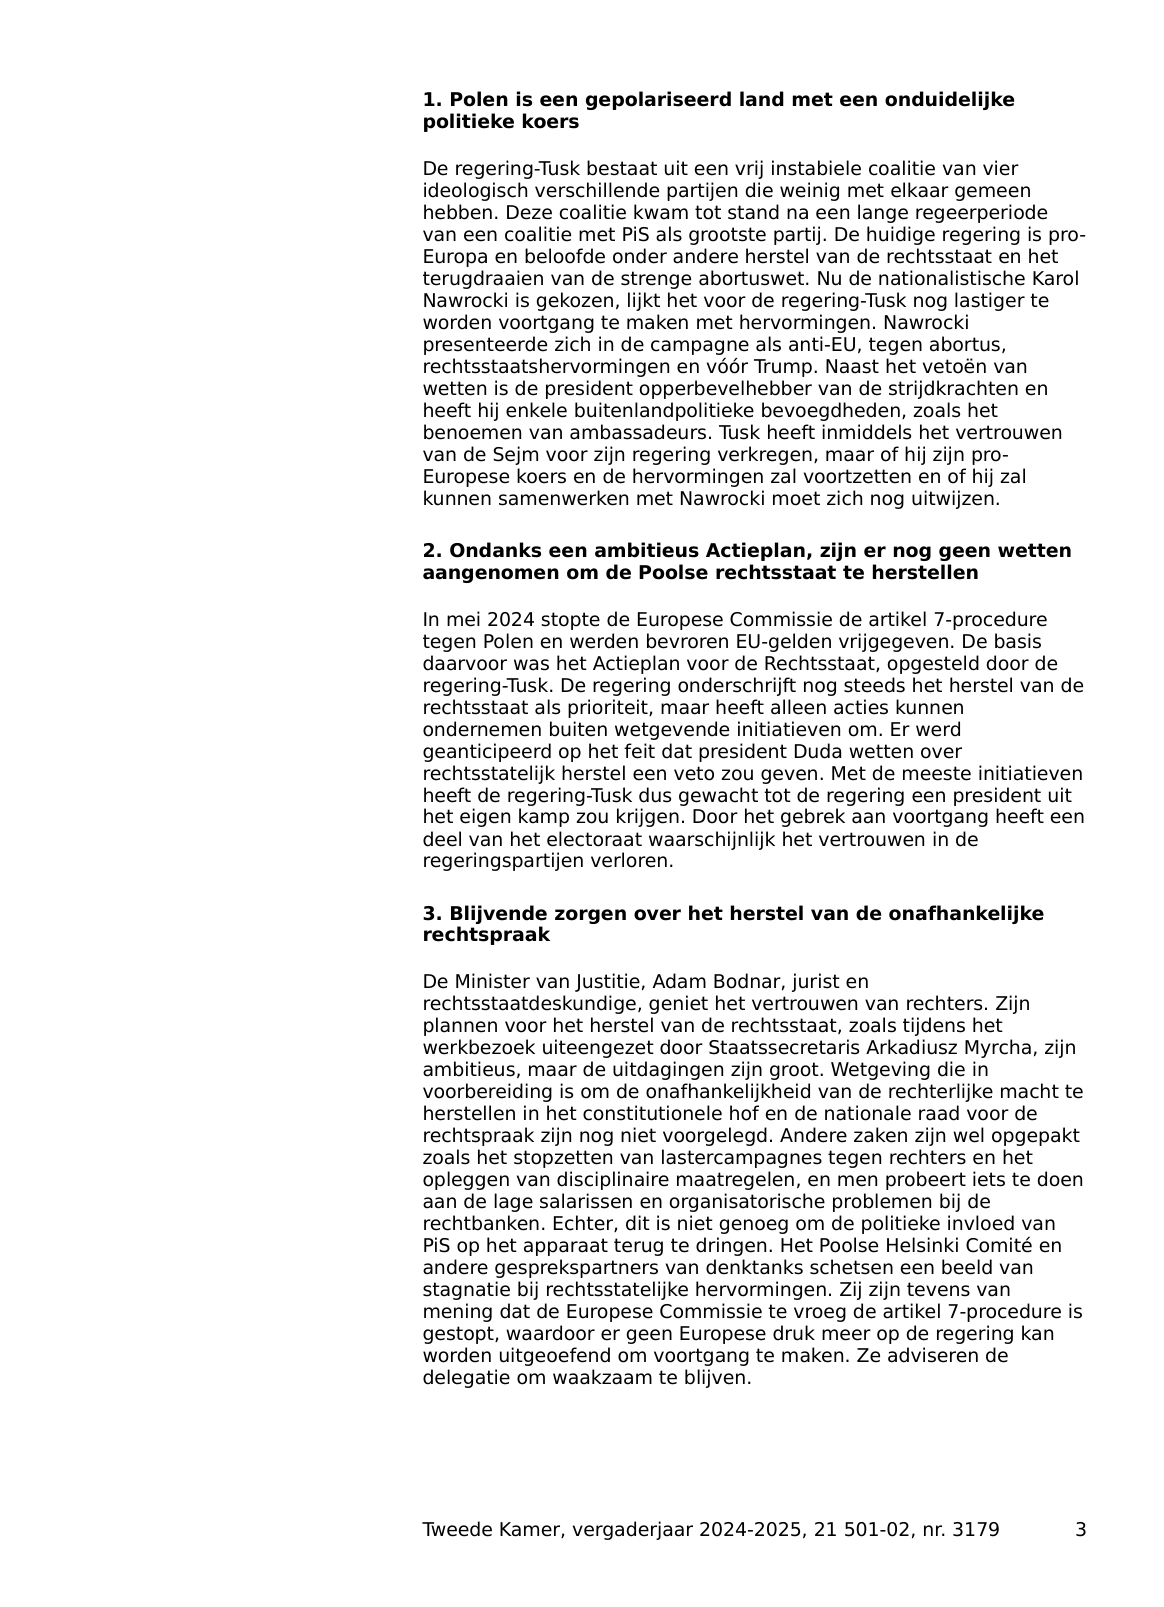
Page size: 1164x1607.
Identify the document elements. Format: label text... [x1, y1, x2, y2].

text In mei 2024 stopte de Europese Commissie de artikel 7-procedure tegen Polen en werden bevroren EU-gelden vrijgegeven. De basis daarvoor was het Actieplan voor de Rechtsstaat, opgesteld door de regering-Tusk. De regering onderschrijft nog steeds het herstel van de rechtsstaat als prioriteit, maar heeft alleen acties kunnen ondernemen buiten wetgevende initiatieven om. Er werd geanticipeerd op het feit dat president Duda wetten over rechtsstatelijk herstel een veto zou geven. Met de meeste initiatieven heeft de regering-Tusk dus gewacht tot de regering een president uit het eigen kamp zou krijgen. Door het gebrek aan voortgang heeft een deel van het electoraat waarschijnlijk het vertrouwen in de regeringspartijen verloren. [422, 609, 1087, 872]
subtitle 3. Blijvende zorgen over het herstel van de onafhankelijke rechtspraak [422, 902, 1087, 946]
text De regering-Tusk bestaat uit een vrij instabiele coalitie van vier ideologisch verschillende partijen die weinig met elkaar gemeen hebben. Deze coalitie kwam tot stand na een lange regeerperiode van een coalitie met PiS als grootste partij. De huidige regering is pro-Europa en beloofde onder andere herstel van de rechtsstaat en het terugdraaien van de strenge abortuswet. Nu de nationalistische Karol Nawrocki is gekozen, lijkt het voor de regering-Tusk nog lastiger te worden voortgang te maken met hervormingen. Nawrocki presenteerde zich in de campagne als anti-EU, tegen abortus, rechtsstaatshervormingen en vóór Trump. Naast het vetoën van wetten is de president opperbevelhebber van de strijdkrachten en heeft hij enkele buitenlandpolitieke bevoegdheden, zoals het benoemen van ambassadeurs. Tusk heeft inmiddels het vertrouwen van de Sejm voor zijn regering verkregen, maar of hij zijn pro-Europese koers en de hervormingen zal voortzetten en of hij zal kunnen samenwerken met Nawrocki moet zich nog uitwijzen. [422, 158, 1087, 510]
subtitle 2. Ondanks een ambitieus Actieplan, zijn er nog geen wetten aangenomen om de Poolse rechtsstaat te herstellen [422, 540, 1087, 584]
text De Minister van Justitie, Adam Bodnar, jurist en rechtsstaatdeskundige, geniet het vertrouwen van rechters. Zijn plannen voor het herstel van de rechtsstaat, zoals tijdens het werkbezoek uiteengezet door Staatssecretaris Arkadiusz Myrcha, zijn ambitieus, maar de uitdagingen zijn groot. Wetgeving die in voorbereiding is om de onafhankelijkheid van de rechterlijke macht te herstellen in het constitutionele hof en de nationale raad voor de rechtspraak zijn nog niet voorgelegd. Andere zaken zijn wel opgepakt zoals het stopzetten van lastercampagnes tegen rechters en het opleggen van disciplinaire maatregelen, en men probeert iets te doen aan de lage salarissen en organisatorische problemen bij de rechtbanken. Echter, dit is niet genoeg om de politieke invloed van PiS op het apparaat terug te dringen. Het Poolse Helsinki Comité en andere gesprekspartners van denktanks schetsen een beeld van stagnatie bij rechtsstatelijke hervormingen. Zij zijn tevens van mening dat de Europese Commissie te vroeg de artikel 7-procedure is gestopt, waardoor er geen Europese druk meer op de regering kan worden uitgeoefend om voortgang te maken. Ze adviseren de delegatie om waakzaam te blijven. [422, 971, 1087, 1389]
subtitle 1. Polen is een gepolariseerd land met een onduidelijke politieke koers [422, 89, 1087, 133]
